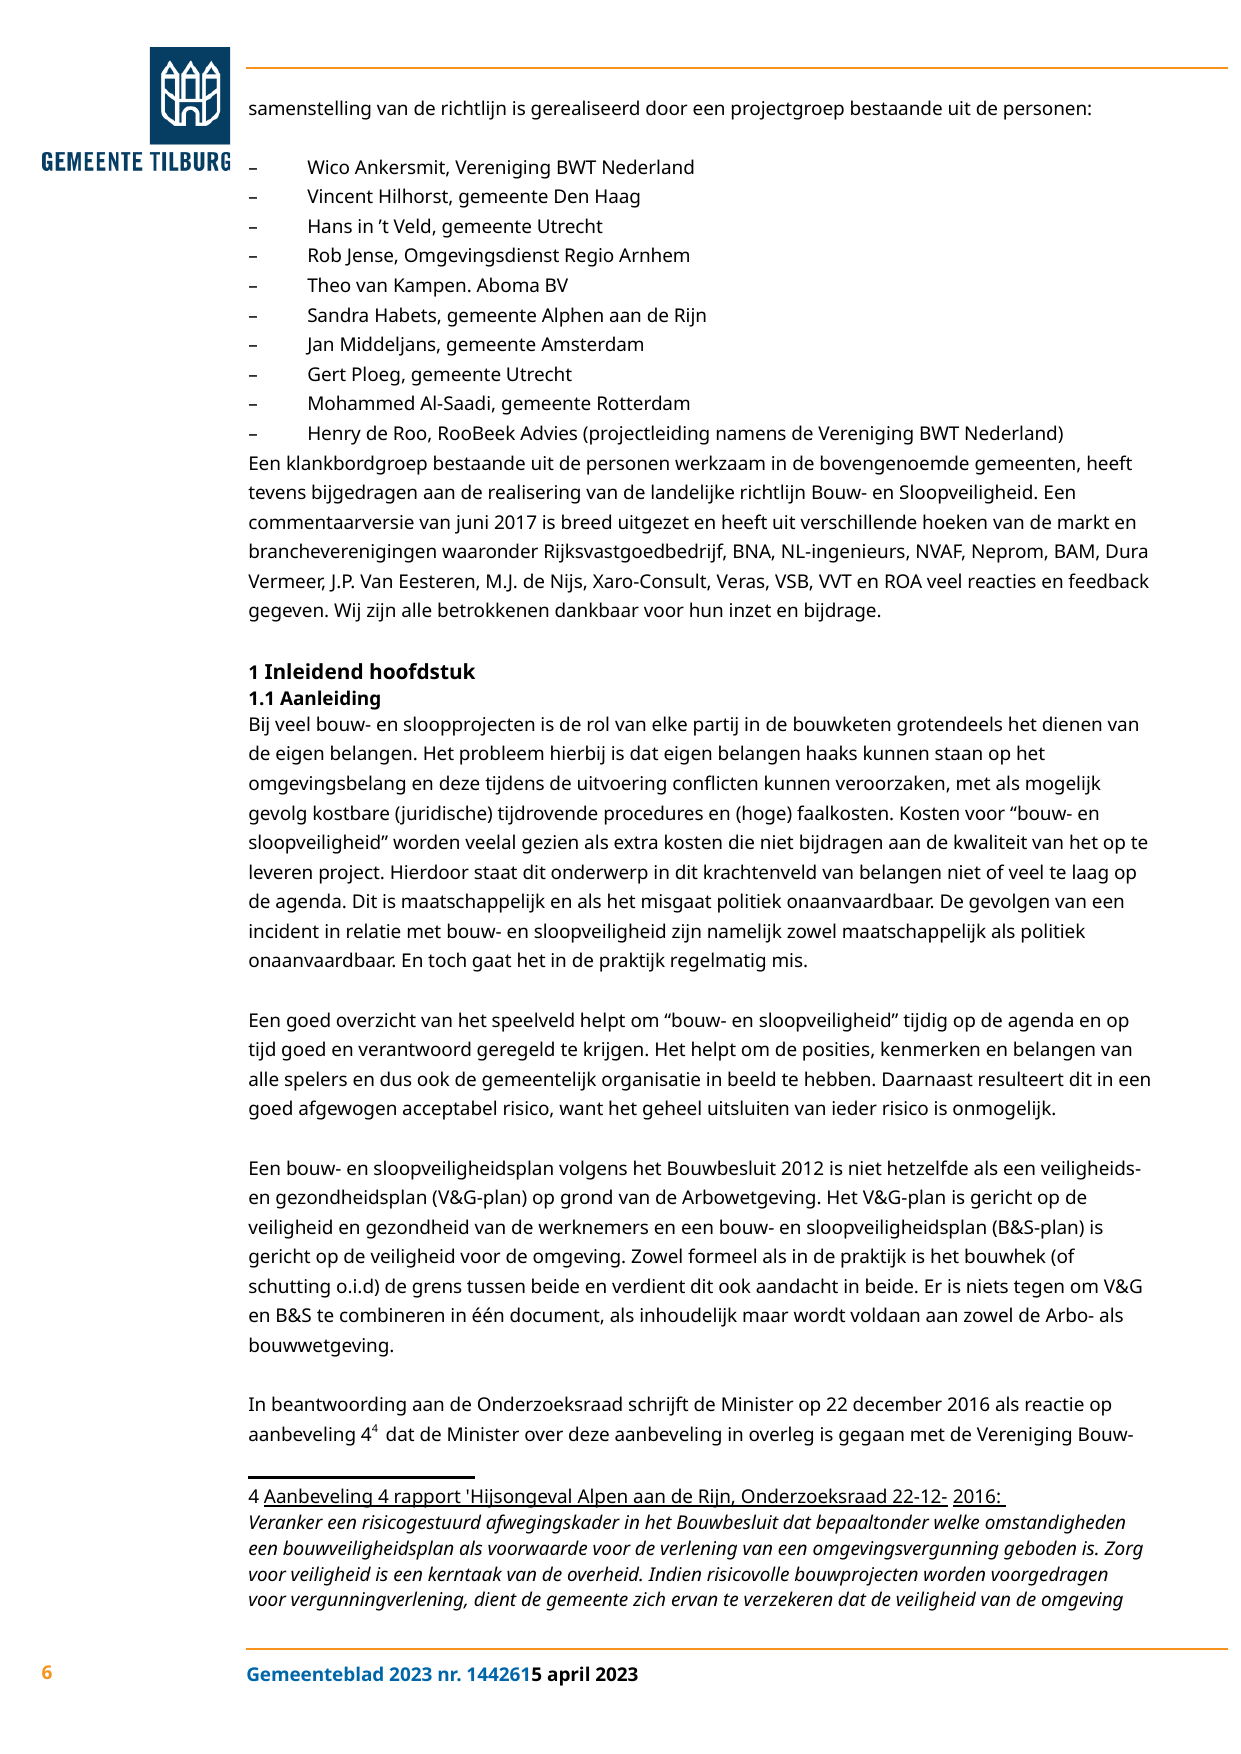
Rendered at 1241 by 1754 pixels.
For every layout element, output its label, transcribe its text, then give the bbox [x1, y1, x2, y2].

list Jan Middeljans, gemeente Amsterdam [248, 331, 1152, 357]
list Wico Ankersmit, Vereniging BWT Nederland [248, 154, 1152, 180]
text samenstelling van de richtlijn is gerealiseerd door een projectgroep bestaande uit de personen: [248, 95, 1152, 121]
text Een klankbordgroep bestaande uit de personen werkzaam in de bovengenoemde gemeenten, heeft tevens bijgedragen aan de realisering van de landelijke richtlijn Bouw- en Sloopveiligheid. Een commentaarversie van juni 2017 is breed uitgezet en heeft uit verschillende hoeken van de markt en brancheverenigingen waaronder Rijksvastgoedbedrijf, BNA, NL-ingenieurs, NVAF, Neprom, BAM, Dura Vermeer, J.P. Van Eesteren, M.J. de Nijs, Xaro-Consult, Veras, VSB, VVT en ROA veel reacties en feedback gegeven. Wij zijn alle betrokkenen dankbaar voor hun inzet en bijdrage. [248, 450, 1152, 623]
list Sandra Habets, gemeente Alphen aan de Rijn [248, 302, 1152, 328]
list Rob Jense, Omgevingsdienst Regio Arnhem [248, 243, 1152, 268]
text 1.1 Aanleiding [248, 685, 1152, 711]
list Hans in ’t Veld, gemeente Utrecht [248, 213, 1152, 239]
list Theo van Kampen. Aboma BV [248, 272, 1152, 298]
picture [41, 47, 231, 172]
text 1 Inleidend hoofdstuk [248, 657, 1152, 685]
text Een goed overzicht van het speelveld helpt om “bouw- en sloopveiligheid” tijdig op de agenda en op tijd goed en verantwoord geregeld te krijgen. Het helpt om de posities, kenmerken en belangen van alle spelers en dus ook de gemeentelijk organisatie in beeld te hebben. Daarnaast resulteert dit in een goed afgewogen acceptabel risico, want het geheel uitsluiten van ieder risico is onmogelijk. [248, 1007, 1152, 1121]
text Bij veel bouw- en sloopprojecten is de rol van elke partij in de bouwketen grotendeels het dienen van de eigen belangen. Het probleem hierbij is dat eigen belangen haaks kunnen staan op het omgevingsbelang en deze tijdens de uitvoering conflicten kunnen veroorzaken, met als mogelijk gevolg kostbare (juridische) tijdrovende procedures en (hoge) faalkosten. Kosten voor “bouw- en sloopveiligheid” worden veelal gezien als extra kosten die niet bijdragen aan de kwaliteit van het op te leveren project. Hierdoor staat dit onderwerp in dit krachtenveld van belangen niet of veel te laag op de agenda. Dit is maatschappelijk en als het misgaat politiek onaanvaardbaar. De gevolgen van een incident in relatie met bouw- en sloopveiligheid zijn namelijk zowel maatschappelijk als politiek onaanvaardbaar. En toch gaat het in de praktijk regelmatig mis. [248, 711, 1152, 973]
list Mohammed Al-Saadi, gemeente Rotterdam [248, 391, 1152, 416]
text Een bouw- en sloopveiligheidsplan volgens het Bouwbesluit 2012 is niet hetzelfde als een veiligheids- en gezondheidsplan (V&G-plan) op grond van de Arbowetgeving. Het V&G-plan is gericht op de veiligheid en gezondheid van de werknemers en een bouw- en sloopveiligheidsplan (B&S-plan) is gericht op de veiligheid voor de omgeving. Zowel formeel als in de praktijk is het bouwhek (of schutting o.i.d) de grens tussen beide en verdient dit ook aandacht in beide. Er is niets tegen om V&G en B&S te combineren in één document, als inhoudelijk maar wordt voldaan aan zowel de Arbo- als bouwwetgeving. [248, 1155, 1152, 1358]
table_header In beantwoording aan de Onderzoeksraad schrijft de Minister op 22 december 2016 als reactie op aanbeveling 4 dat de Minister over deze aanbeveling in overleg is gegaan met de Vereniging Bouw- [248, 1392, 1152, 1447]
list Gert Ploeg, gemeente Utrecht [248, 361, 1152, 387]
list Henry de Roo, RooBeek Advies (projectleiding namens de Vereniging BWT Nederland) [248, 420, 1152, 446]
list Vincent Hilhorst, gemeente Den Haag [248, 183, 1152, 209]
